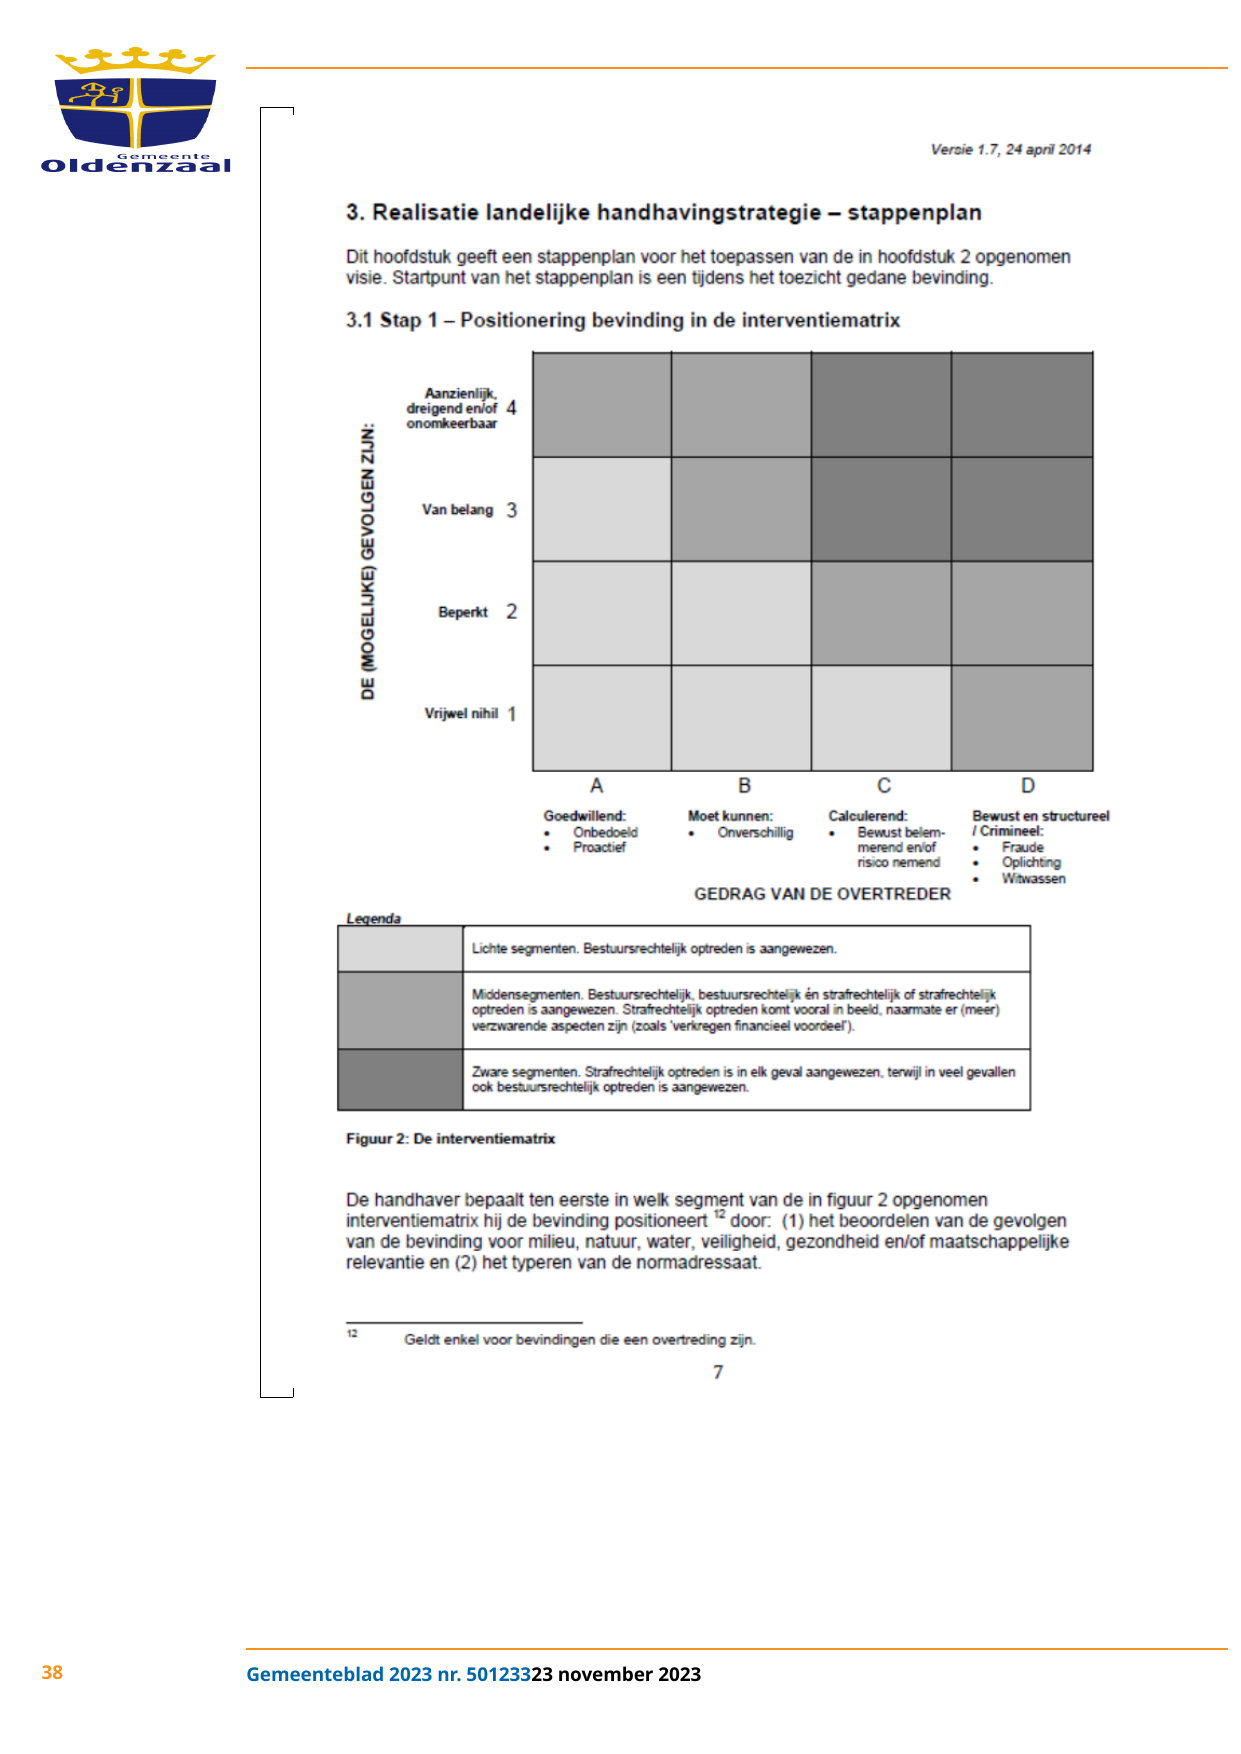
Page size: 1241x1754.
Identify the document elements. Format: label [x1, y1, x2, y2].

picture [268, 115, 1173, 1388]
picture [41, 47, 231, 172]
